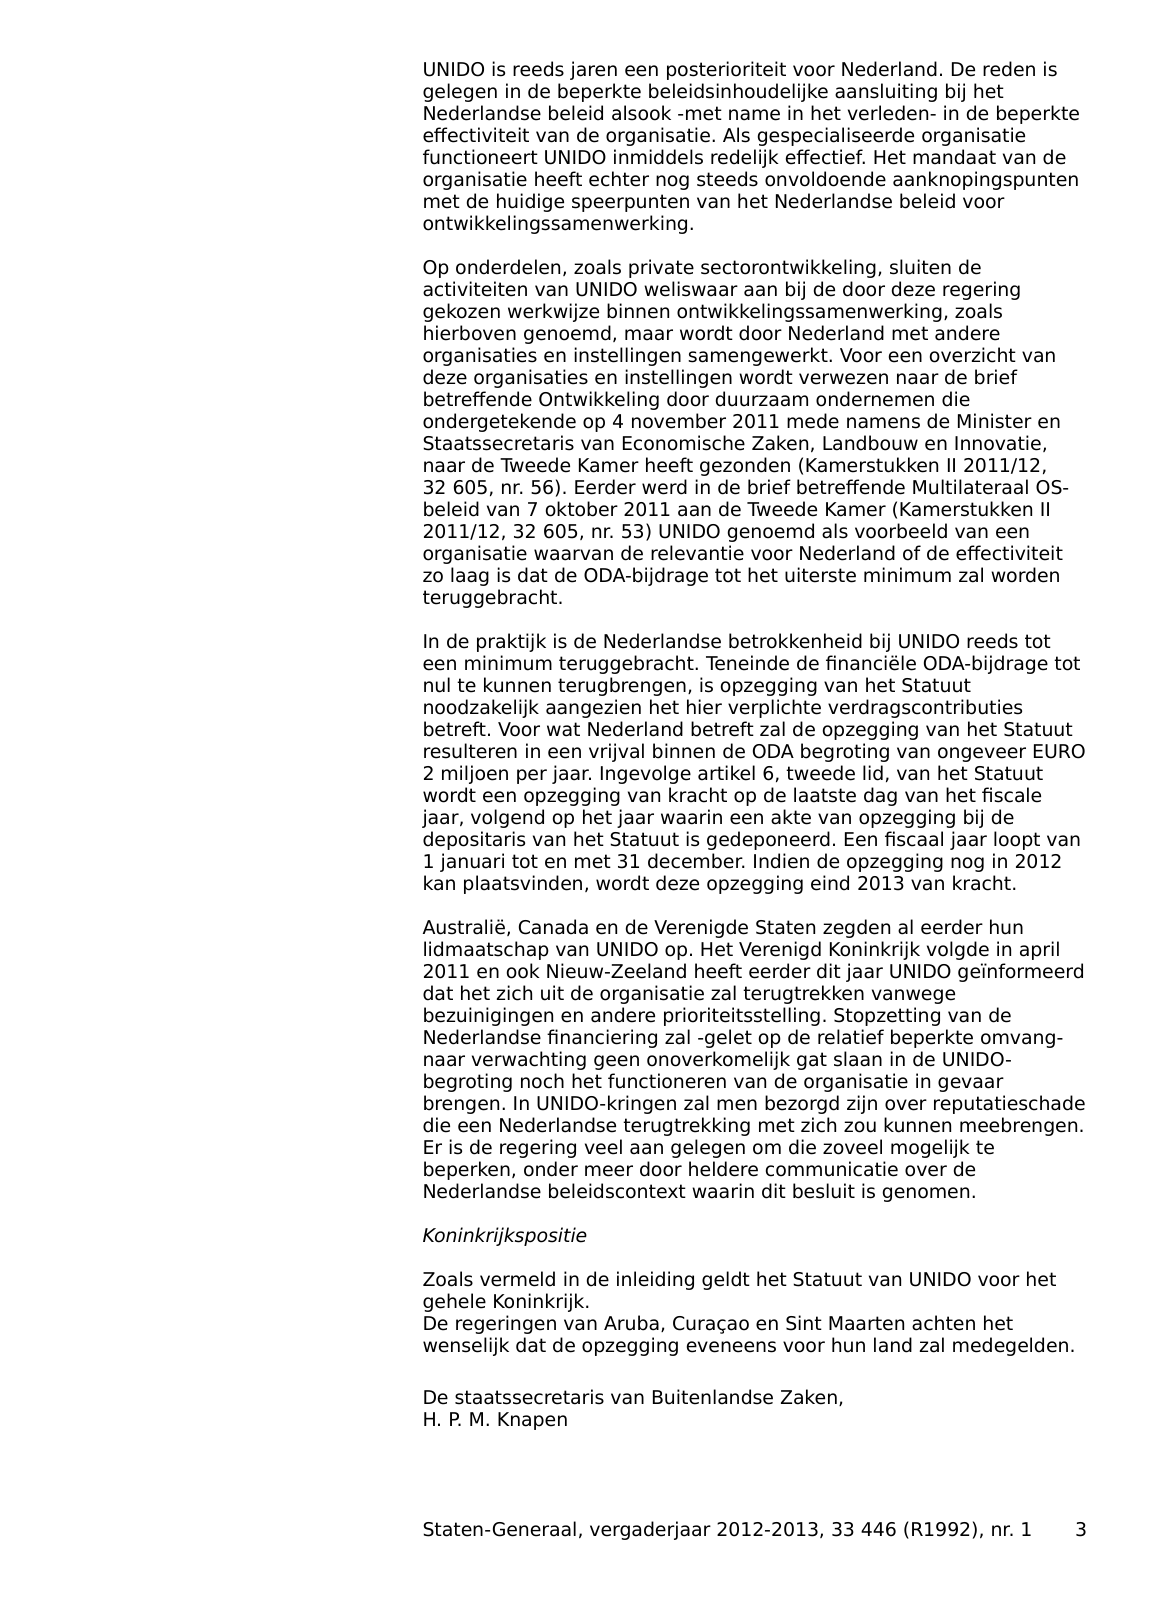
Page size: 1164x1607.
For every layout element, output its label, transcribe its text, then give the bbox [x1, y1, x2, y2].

text De staatssecretaris van Buitenlandse Zaken, H. P. M. Knapen [422, 1387, 1087, 1431]
text De regeringen van Aruba, Curaçao en Sint Maarten achten het wenselijk dat de opzegging eveneens voor hun land zal medegelden. [422, 1313, 1087, 1357]
text UNIDO is reeds jaren een posterioriteit voor Nederland. De reden is gelegen in de beperkte beleidsinhoudelijke aansluiting bij het Nederlandse beleid alsook -met name in het verleden- in de beperkte effectiviteit van de organisatie. Als gespecialiseerde organisatie functioneert UNIDO inmiddels redelijk effectief. Het mandaat van de organisatie heeft echter nog steeds onvoldoende aanknopingspunten met de huidige speerpunten van het Nederlandse beleid voor ontwikkelingssamenwerking. [422, 59, 1087, 235]
subtitle Koninkrijkspositie [422, 1225, 1087, 1247]
text Australië, Canada en de Verenigde Staten zegden al eerder hun lidmaatschap van UNIDO op. Het Verenigd Koninkrijk volgde in april 2011 en ook Nieuw-Zeeland heeft eerder dit jaar UNIDO geïnformeerd dat het zich uit de organisatie zal terugtrekken vanwege bezuinigingen en andere prioriteitsstelling. Stopzetting van de Nederlandse financiering zal -gelet op de relatief beperkte omvang- naar verwachting geen onoverkomelijk gat slaan in de UNIDO-begroting noch het functioneren van de organisatie in gevaar brengen. In UNIDO-kringen zal men bezorgd zijn over reputatieschade die een Nederlandse terugtrekking met zich zou kunnen meebrengen. Er is de regering veel aan gelegen om die zoveel mogelijk te beperken, onder meer door heldere communicatie over de Nederlandse beleidscontext waarin dit besluit is genomen. [422, 917, 1087, 1203]
text In de praktijk is de Nederlandse betrokkenheid bij UNIDO reeds tot een minimum teruggebracht. Teneinde de financiële ODA-bijdrage tot nul te kunnen terugbrengen, is opzegging van het Statuut noodzakelijk aangezien het hier verplichte verdragscontributies betreft. Voor wat Nederland betreft zal de opzegging van het Statuut resulteren in een vrijval binnen de ODA begroting van ongeveer EURO 2 miljoen per jaar. Ingevolge artikel 6, tweede lid, van het Statuut wordt een opzegging van kracht op de laatste dag van het fiscale jaar, volgend op het jaar waarin een akte van opzegging bij de depositaris van het Statuut is gedeponeerd. Een fiscaal jaar loopt van 1 januari tot en met 31 december. Indien de opzegging nog in 2012 kan plaatsvinden, wordt deze opzegging eind 2013 van kracht. [422, 631, 1087, 895]
text Op onderdelen, zoals private sectorontwikkeling, sluiten de activiteiten van UNIDO weliswaar aan bij de door deze regering gekozen werkwijze binnen ontwikkelingssamenwerking, zoals hierboven genoemd, maar wordt door Nederland met andere organisaties en instellingen samengewerkt. Voor een overzicht van deze organisaties en instellingen wordt verwezen naar de brief betreffende Ontwikkeling door duurzaam ondernemen die ondergetekende op 4 november 2011 mede namens de Minister en Staatssecretaris van Economische Zaken, Landbouw en Innovatie, naar de Tweede Kamer heeft gezonden (Kamerstukken II 2011/12, 32 605, nr. 56). Eerder werd in de brief betreffende Multilateraal OS-beleid van 7 oktober 2011 aan de Tweede Kamer (Kamerstukken II 2011/12, 32 605, nr. 53) UNIDO genoemd als voorbeeld van een organisatie waarvan de relevantie voor Nederland of de effectiviteit zo laag is dat de ODA-bijdrage tot het uiterste minimum zal worden teruggebracht. [422, 257, 1087, 609]
text Zoals vermeld in de inleiding geldt het Statuut van UNIDO voor het gehele Koninkrijk. [422, 1269, 1087, 1313]
